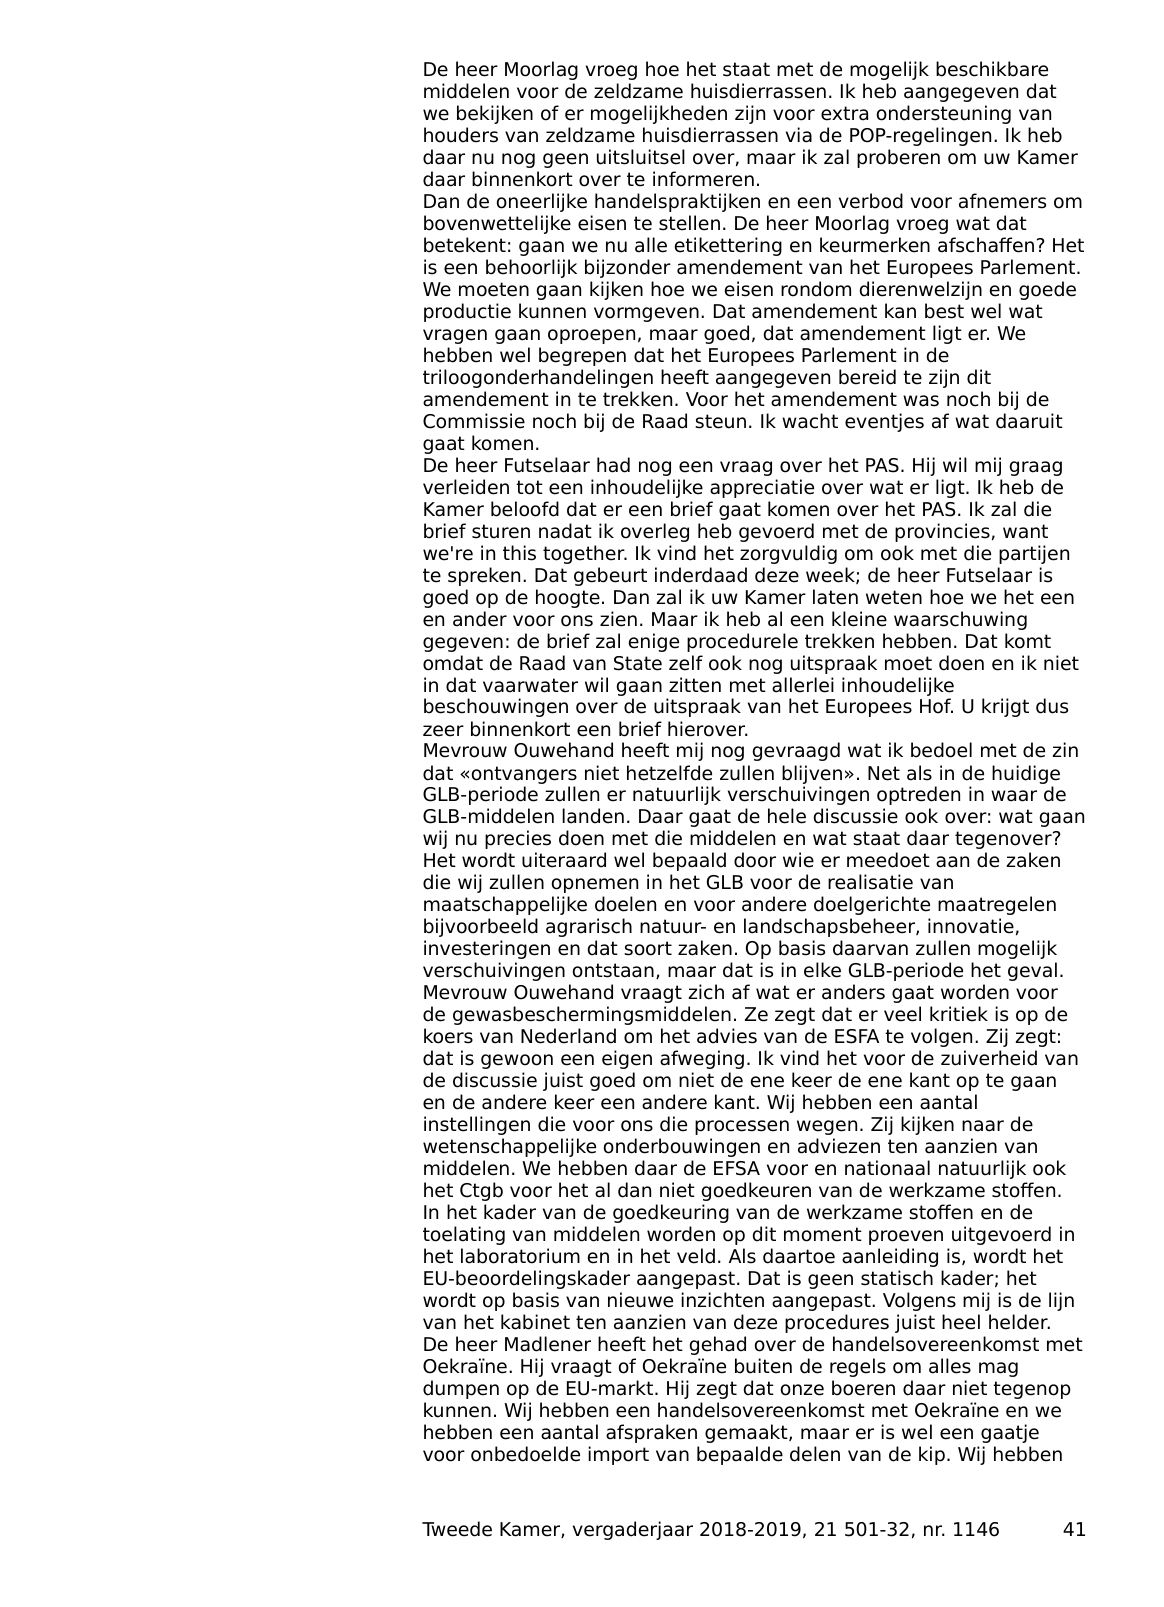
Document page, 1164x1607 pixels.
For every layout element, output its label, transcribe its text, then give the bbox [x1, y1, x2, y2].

text De heer Moorlag vroeg hoe het staat met de mogelijk beschikbare middelen voor de zeldzame huisdierrassen. Ik heb aangegeven dat we bekijken of er mogelijkheden zijn voor extra ondersteuning van houders van zeldzame huisdierrassen via de POP-regelingen. Ik heb daar nu nog geen uitsluitsel over, maar ik zal proberen om uw Kamer daar binnenkort over te informeren. [422, 59, 1087, 191]
text Dan de oneerlijke handelspraktijken en een verbod voor afnemers om bovenwettelijke eisen te stellen. De heer Moorlag vroeg wat dat betekent: gaan we nu alle etikettering en keurmerken afschaffen? Het is een behoorlijk bijzonder amendement van het Europees Parlement. We moeten gaan kijken hoe we eisen rondom dierenwelzijn en goede productie kunnen vormgeven. Dat amendement kan best wel wat vragen gaan oproepen, maar goed, dat amendement ligt er. We hebben wel begrepen dat het Europees Parlement in de triloogonderhandelingen heeft aangegeven bereid te zijn dit amendement in te trekken. Voor het amendement was noch bij de Commissie noch bij de Raad steun. Ik wacht eventjes af wat daaruit gaat komen. [422, 191, 1087, 455]
text Mevrouw Ouwehand vraagt zich af wat er anders gaat worden voor de gewasbeschermingsmiddelen. Ze zegt dat er veel kritiek is op de koers van Nederland om het advies van de ESFA te volgen. Zij zegt: dat is gewoon een eigen afweging. Ik vind het voor de zuiverheid van de discussie juist goed om niet de ene keer de ene kant op te gaan en de andere keer een andere kant. Wij hebben een aantal instellingen die voor ons die processen wegen. Zij kijken naar de wetenschappelijke onderbouwingen en adviezen ten aanzien van middelen. We hebben daar de EFSA voor en nationaal natuurlijk ook het Ctgb voor het al dan niet goedkeuren van de werkzame stoffen. In het kader van de goedkeuring van de werkzame stoffen en de toelating van middelen worden op dit moment proeven uitgevoerd in het laboratorium en in het veld. Als daartoe aanleiding is, wordt het EU-beoordelingskader aangepast. Dat is geen statisch kader; het wordt op basis van nieuwe inzichten aangepast. Volgens mij is de lijn van het kabinet ten aanzien van deze procedures juist heel helder. [422, 982, 1087, 1334]
text De heer Futselaar had nog een vraag over het PAS. Hij wil mij graag verleiden tot een inhoudelijke appreciatie over wat er ligt. Ik heb de Kamer beloofd dat er een brief gaat komen over het PAS. Ik zal die brief sturen nadat ik overleg heb gevoerd met de provincies, want we're in this together. Ik vind het zorgvuldig om ook met die partijen te spreken. Dat gebeurt inderdaad deze week; de heer Futselaar is goed op de hoogte. Dan zal ik uw Kamer laten weten hoe we het een en ander voor ons zien. Maar ik heb al een kleine waarschuwing gegeven: de brief zal enige procedurele trekken hebben. Dat komt omdat de Raad van State zelf ook nog uitspraak moet doen en ik niet in dat vaarwater wil gaan zitten met allerlei inhoudelijke beschouwingen over de uitspraak van het Europees Hof. U krijgt dus zeer binnenkort een brief hierover. [422, 455, 1087, 740]
text Mevrouw Ouwehand heeft mij nog gevraagd wat ik bedoel met de zin dat «ontvangers niet hetzelfde zullen blijven». Net als in de huidige GLB-periode zullen er natuurlijk verschuivingen optreden in waar de GLB-middelen landen. Daar gaat de hele discussie ook over: wat gaan wij nu precies doen met die middelen en wat staat daar tegenover? Het wordt uiteraard wel bepaald door wie er meedoet aan de zaken die wij zullen opnemen in het GLB voor de realisatie van maatschappelijke doelen en voor andere doelgerichte maatregelen bijvoorbeeld agrarisch natuur- en landschapsbeheer, innovatie, investeringen en dat soort zaken. Op basis daarvan zullen mogelijk verschuivingen ontstaan, maar dat is in elke GLB-periode het geval. [422, 740, 1087, 982]
text De heer Madlener heeft het gehad over de handelsovereenkomst met Oekraïne. Hij vraagt of Oekraïne buiten de regels om alles mag dumpen op de EU-markt. Hij zegt dat onze boeren daar niet tegenop kunnen. Wij hebben een handelsovereenkomst met Oekraïne en we hebben een aantal afspraken gemaakt, maar er is wel een gaatje voor onbedoelde import van bepaalde delen van de kip. Wij hebben [422, 1334, 1087, 1466]
